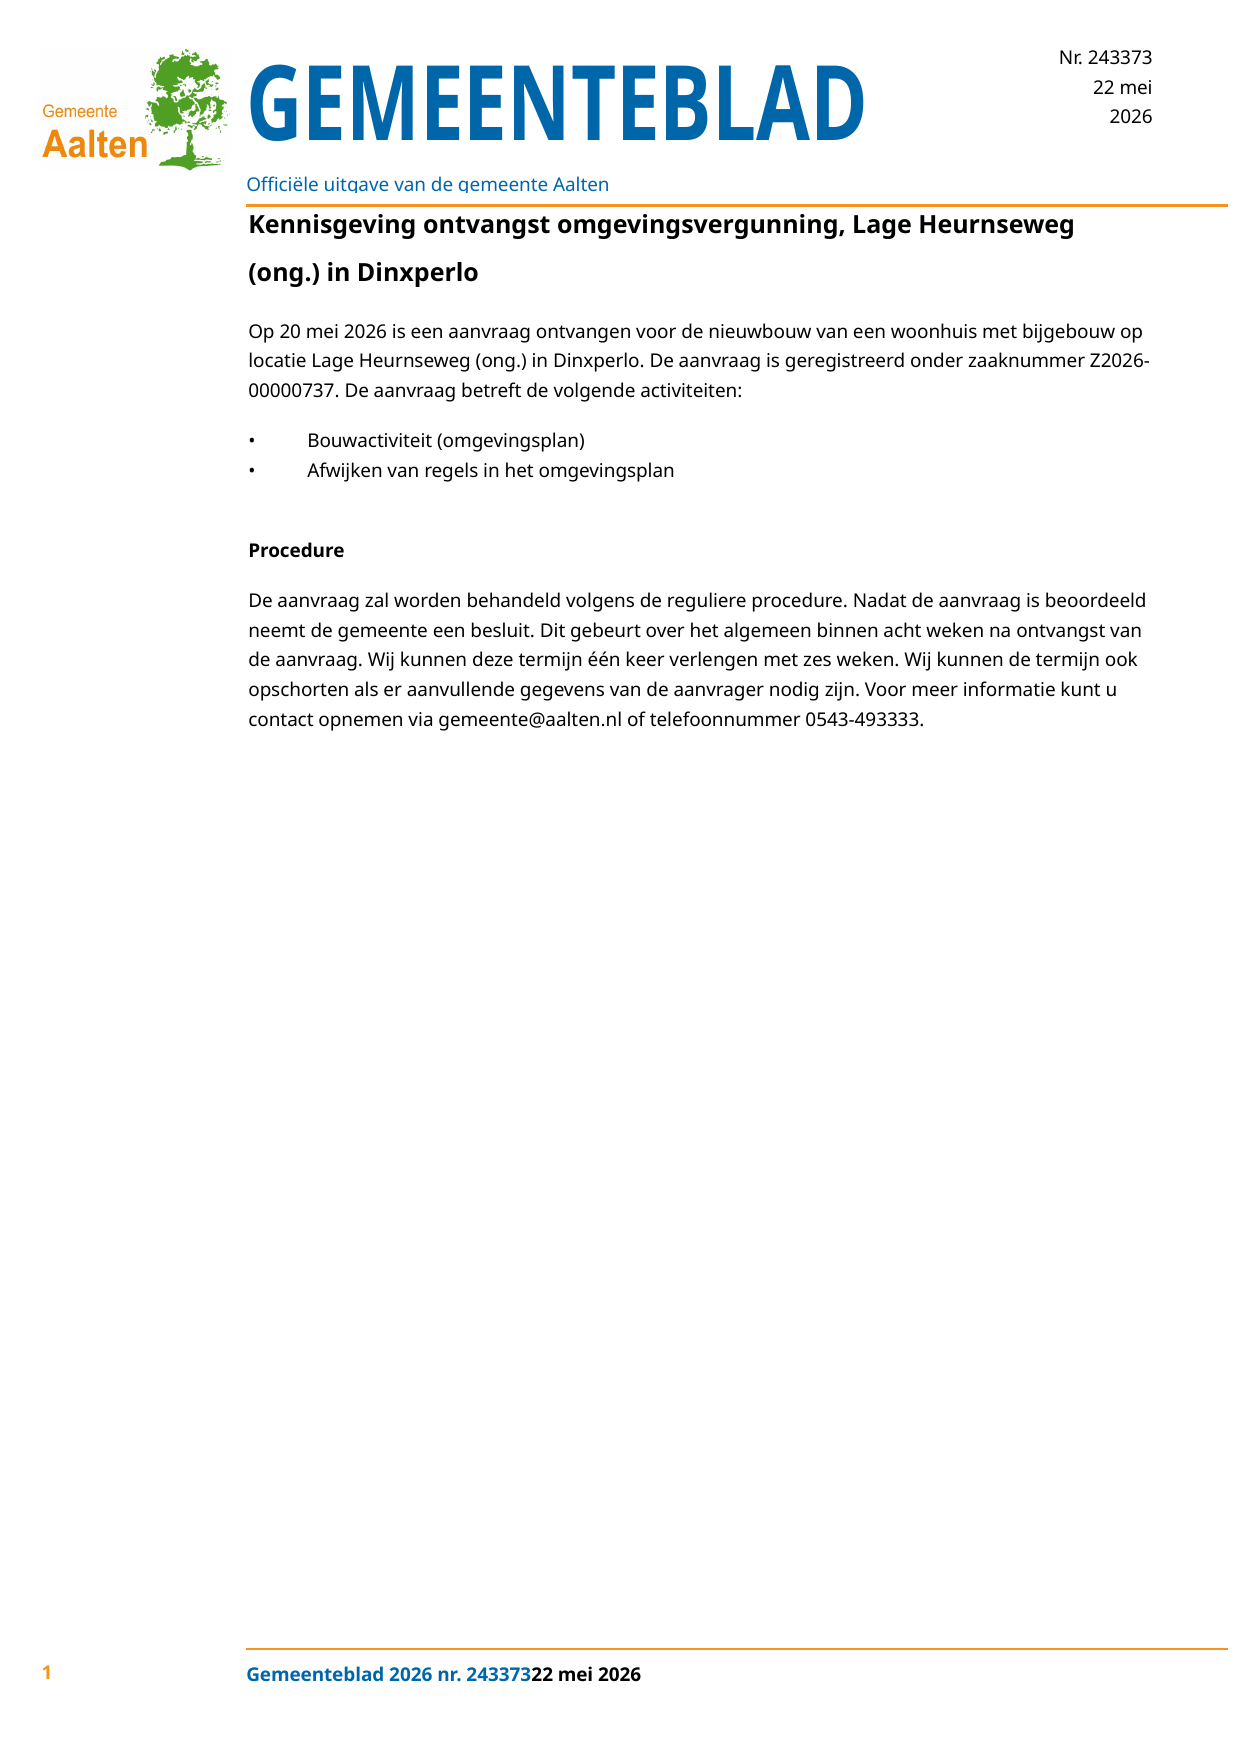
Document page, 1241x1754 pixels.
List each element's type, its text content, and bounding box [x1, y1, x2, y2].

text Kennisgeving ontvangst omgevingsvergunning, Lage Heurnseweg (ong.) in Dinxperlo [248, 207, 1152, 288]
text Op 20 mei 2026 is een aanvraag ontvangen voor de nieuwbouw van een woonhuis met bijgebouw op locatie Lage Heurnseweg (ong.) in Dinxperlo. De aanvraag is geregistreerd onder zaaknummer Z2026-00000737. De aanvraag betreft de volgende activiteiten: [248, 318, 1152, 403]
text De aanvraag zal worden behandeld volgens de reguliere procedure. Nadat de aanvraag is beoordeeld neemt de gemeente een besluit. Dit gebeurt over het algemeen binnen acht weken na ontvangst van de aanvraag. Wij kunnen deze termijn één keer verlengen met zes weken. Wij kunnen de termijn ook opschorten als er aanvullende gegevens van de aanvrager nodig zijn. Voor meer informatie kunt u contact opnemen via gemeente@aalten.nl of telefoonnummer 0543-493333. [248, 587, 1152, 732]
text Procedure [248, 537, 1152, 563]
list Afwijken van regels in het omgevingsplan [248, 457, 1152, 483]
list Bouwactiviteit (omgevingsplan) [248, 427, 1152, 453]
picture [41, 47, 231, 172]
